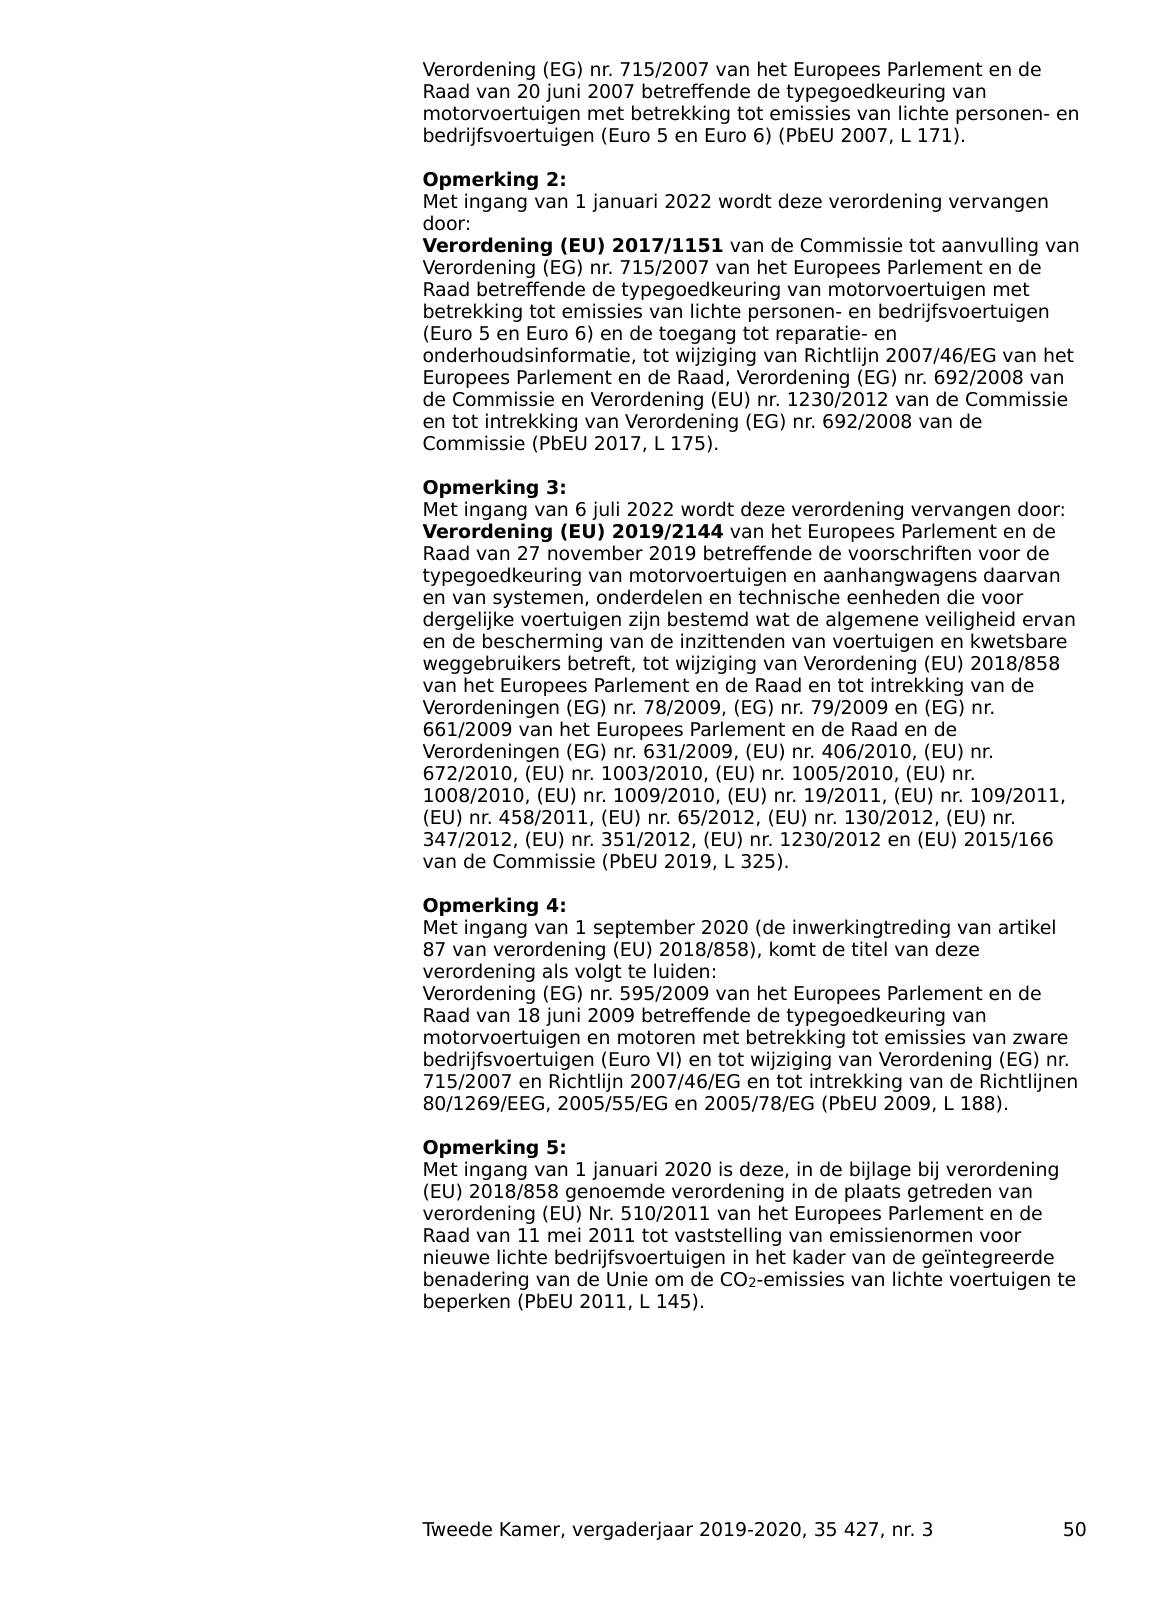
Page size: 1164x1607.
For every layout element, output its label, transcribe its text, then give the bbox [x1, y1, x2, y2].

text Verordening (EG) nr. 715/2007 van het Europees Parlement en de Raad van 20 juni 2007 betreffende de typegoedkeuring van motorvoertuigen met betrekking tot emissies van lichte personen- en bedrijfsvoertuigen (Euro 5 en Euro 6) (PbEU 2007, L 171). [422, 59, 1087, 147]
text Met ingang van 1 september 2020 (de inwerkingtreding van artikel 87 van verordening (EU) 2018/858), komt de titel van deze verordening als volgt te luiden: [422, 917, 1087, 983]
text Verordening (EG) nr. 595/2009 van het Europees Parlement en de Raad van 18 juni 2009 betreffende de typegoedkeuring van motorvoertuigen en motoren met betrekking tot emissies van zware bedrijfsvoertuigen (Euro VI) en tot wijziging van Verordening (EG) nr. 715/2007 en Richtlijn 2007/46/EG en tot intrekking van de Richtlijnen 80/1269/EEG, 2005/55/EG en 2005/78/EG (PbEU 2009, L 188). [422, 983, 1087, 1115]
text Opmerking 5: [422, 1137, 1087, 1159]
text Opmerking 2: [422, 169, 1087, 191]
text Met ingang van 1 januari 2020 is deze, in de bijlage bij verordening (EU) 2018/858 genoemde verordening in de plaats getreden van verordening (EU) Nr. 510/2011 van het Europees Parlement en de Raad van 11 mei 2011 tot vaststelling van emissienormen voor nieuwe lichte bedrijfsvoertuigen in het kader van de geïntegreerde benadering van de Unie om de CO2-emissies van lichte voertuigen te beperken (PbEU 2011, L 145). [422, 1159, 1087, 1313]
text Opmerking 3: [422, 477, 1087, 499]
text Opmerking 4: [422, 895, 1087, 917]
text Met ingang van 1 januari 2022 wordt deze verordening vervangen door: [422, 191, 1087, 235]
text Verordening (EU) 2019/2144 van het Europees Parlement en de Raad van 27 november 2019 betreffende de voorschriften voor de typegoedkeuring van motorvoertuigen en aanhangwagens daarvan en van systemen, onderdelen en technische eenheden die voor dergelijke voertuigen zijn bestemd wat de algemene veiligheid ervan en de bescherming van de inzittenden van voertuigen en kwetsbare weggebruikers betreft, tot wijziging van Verordening (EU) 2018/858 van het Europees Parlement en de Raad en tot intrekking van de Verordeningen (EG) nr. 78/2009, (EG) nr. 79/2009 en (EG) nr. 661/2009 van het Europees Parlement en de Raad en de Verordeningen (EG) nr. 631/2009, (EU) nr. 406/2010, (EU) nr. 672/2010, (EU) nr. 1003/2010, (EU) nr. 1005/2010, (EU) nr. 1008/2010, (EU) nr. 1009/2010, (EU) nr. 19/2011, (EU) nr. 109/2011, (EU) nr. 458/2011, (EU) nr. 65/2012, (EU) nr. 130/2012, (EU) nr. 347/2012, (EU) nr. 351/2012, (EU) nr. 1230/2012 en (EU) 2015/166 van de Commissie (PbEU 2019, L 325). [422, 521, 1087, 873]
text Met ingang van 6 juli 2022 wordt deze verordening vervangen door: [422, 499, 1087, 521]
text Verordening (EU) 2017/1151 van de Commissie tot aanvulling van Verordening (EG) nr. 715/2007 van het Europees Parlement en de Raad betreffende de typegoedkeuring van motorvoertuigen met betrekking tot emissies van lichte personen- en bedrijfsvoertuigen (Euro 5 en Euro 6) en de toegang tot reparatie- en onderhoudsinformatie, tot wijziging van Richtlijn 2007/46/EG van het Europees Parlement en de Raad, Verordening (EG) nr. 692/2008 van de Commissie en Verordening (EU) nr. 1230/2012 van de Commissie en tot intrekking van Verordening (EG) nr. 692/2008 van de Commissie (PbEU 2017, L 175). [422, 235, 1087, 455]
